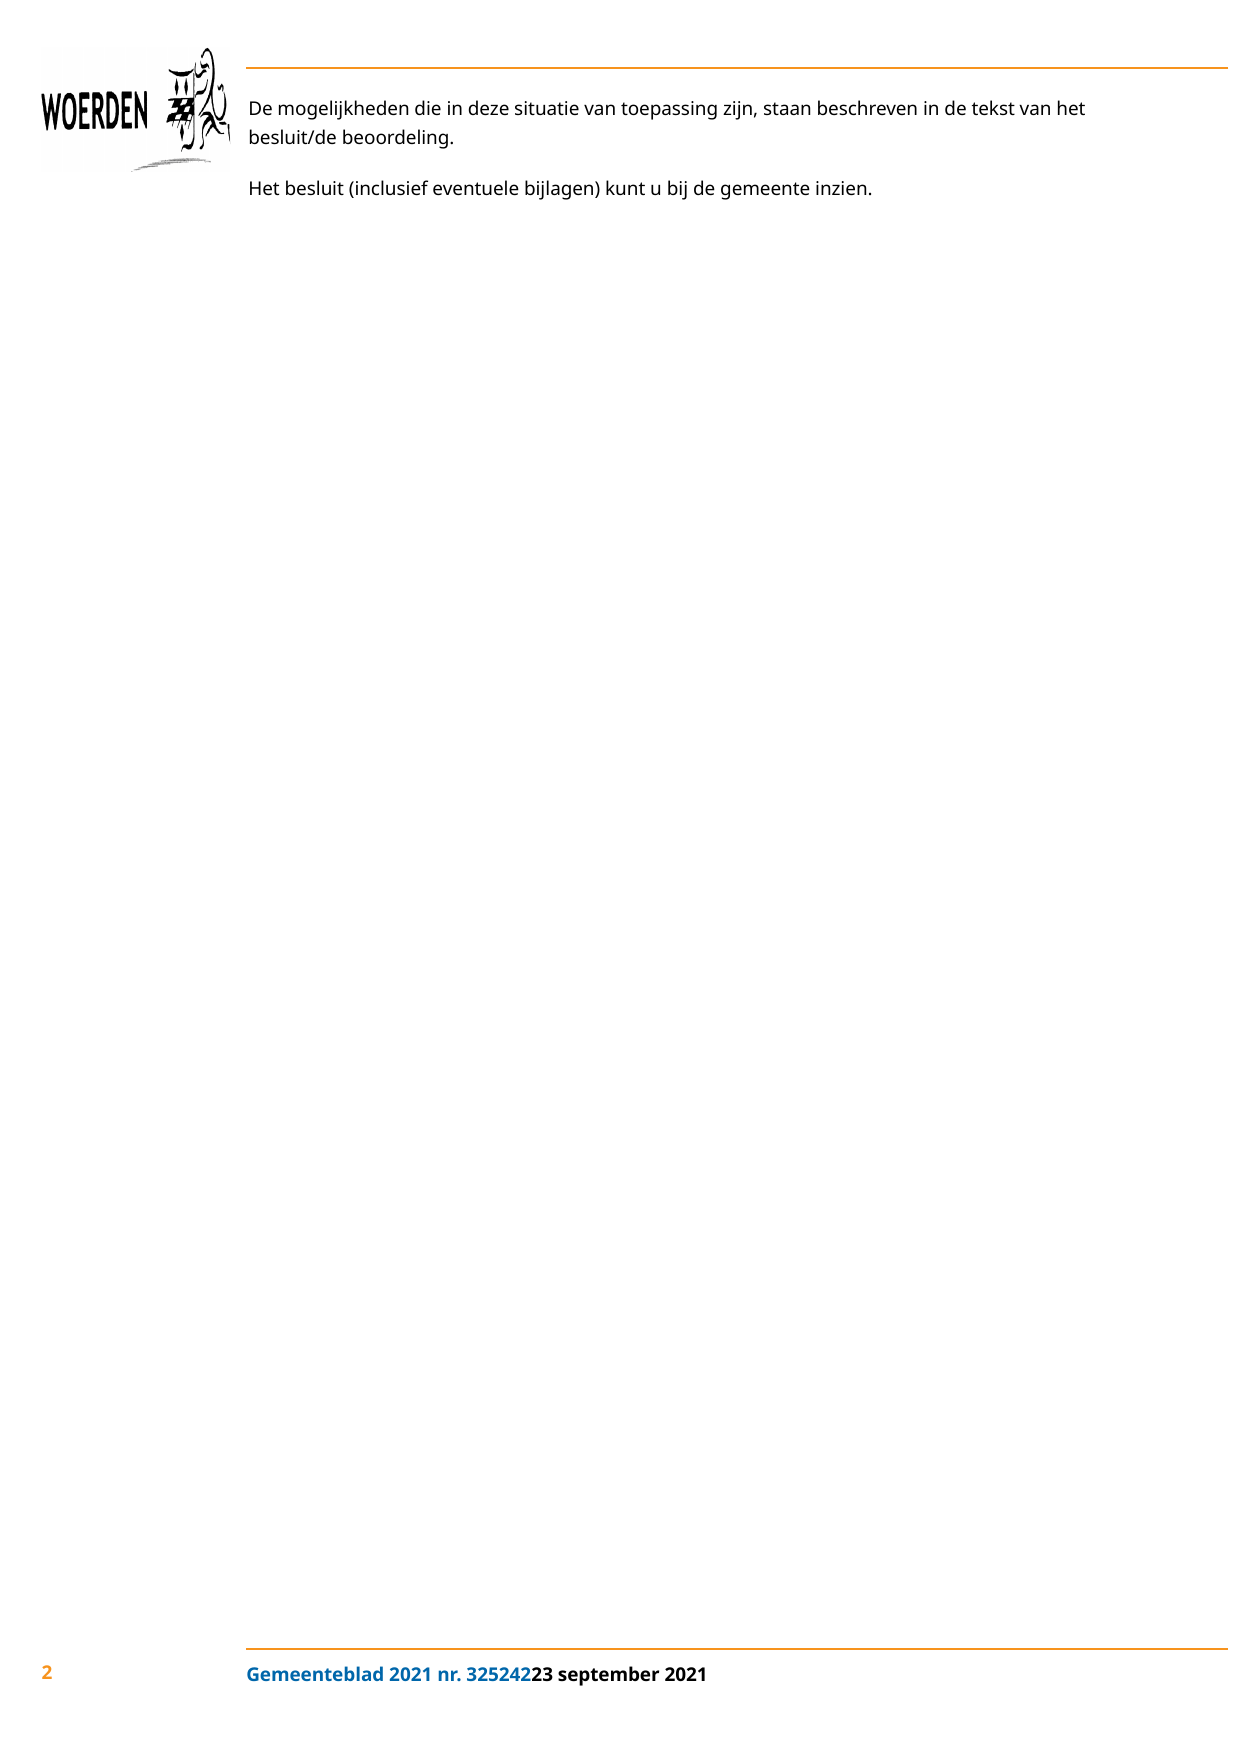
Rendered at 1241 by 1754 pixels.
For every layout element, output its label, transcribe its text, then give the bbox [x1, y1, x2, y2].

text Het besluit (inclusief eventuele bijlagen) kunt u bij de gemeente inzien. [248, 175, 1152, 201]
picture [41, 47, 231, 172]
text De mogelijkheden die in deze situatie van toepassing zijn, staan beschreven in de tekst van het besluit/de beoordeling. [248, 95, 1152, 150]
